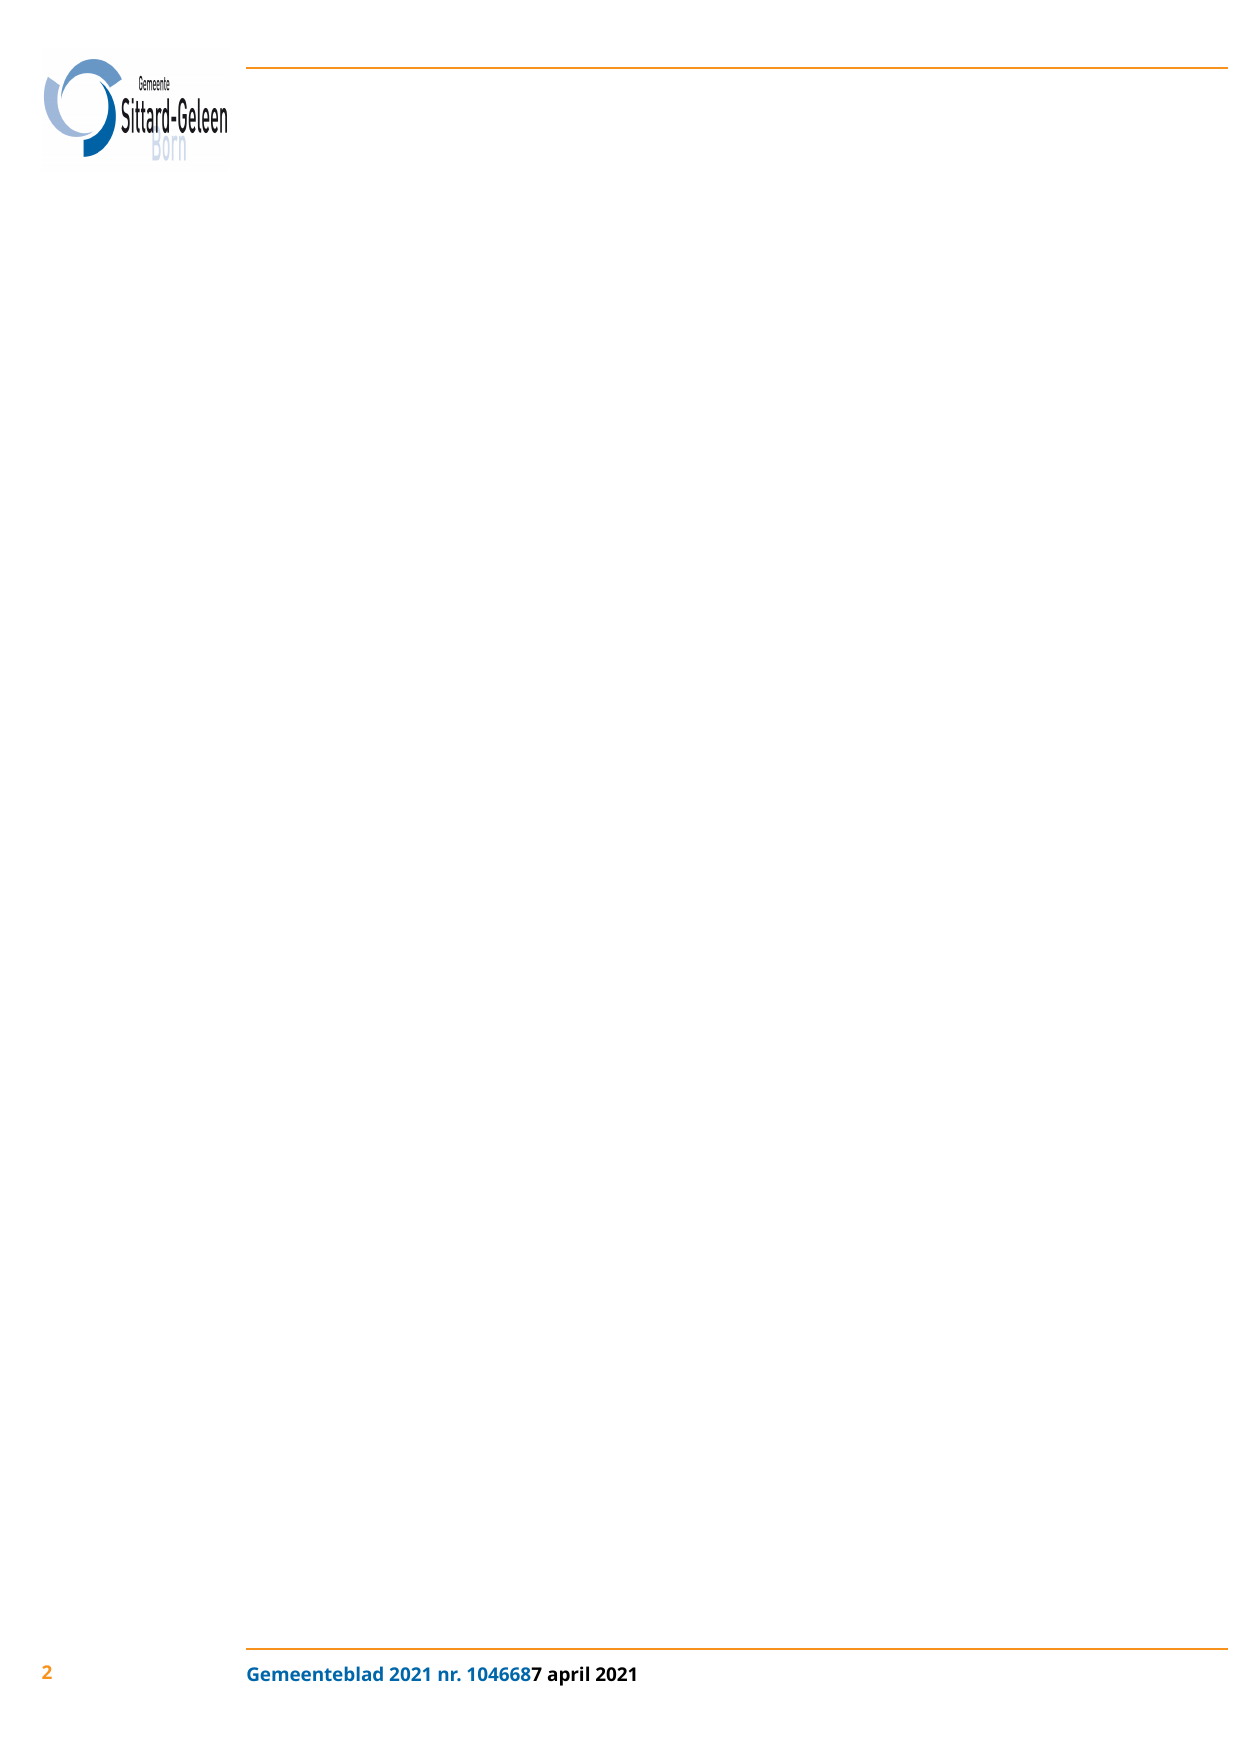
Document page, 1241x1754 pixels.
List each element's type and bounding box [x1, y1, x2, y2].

picture [41, 47, 231, 172]
